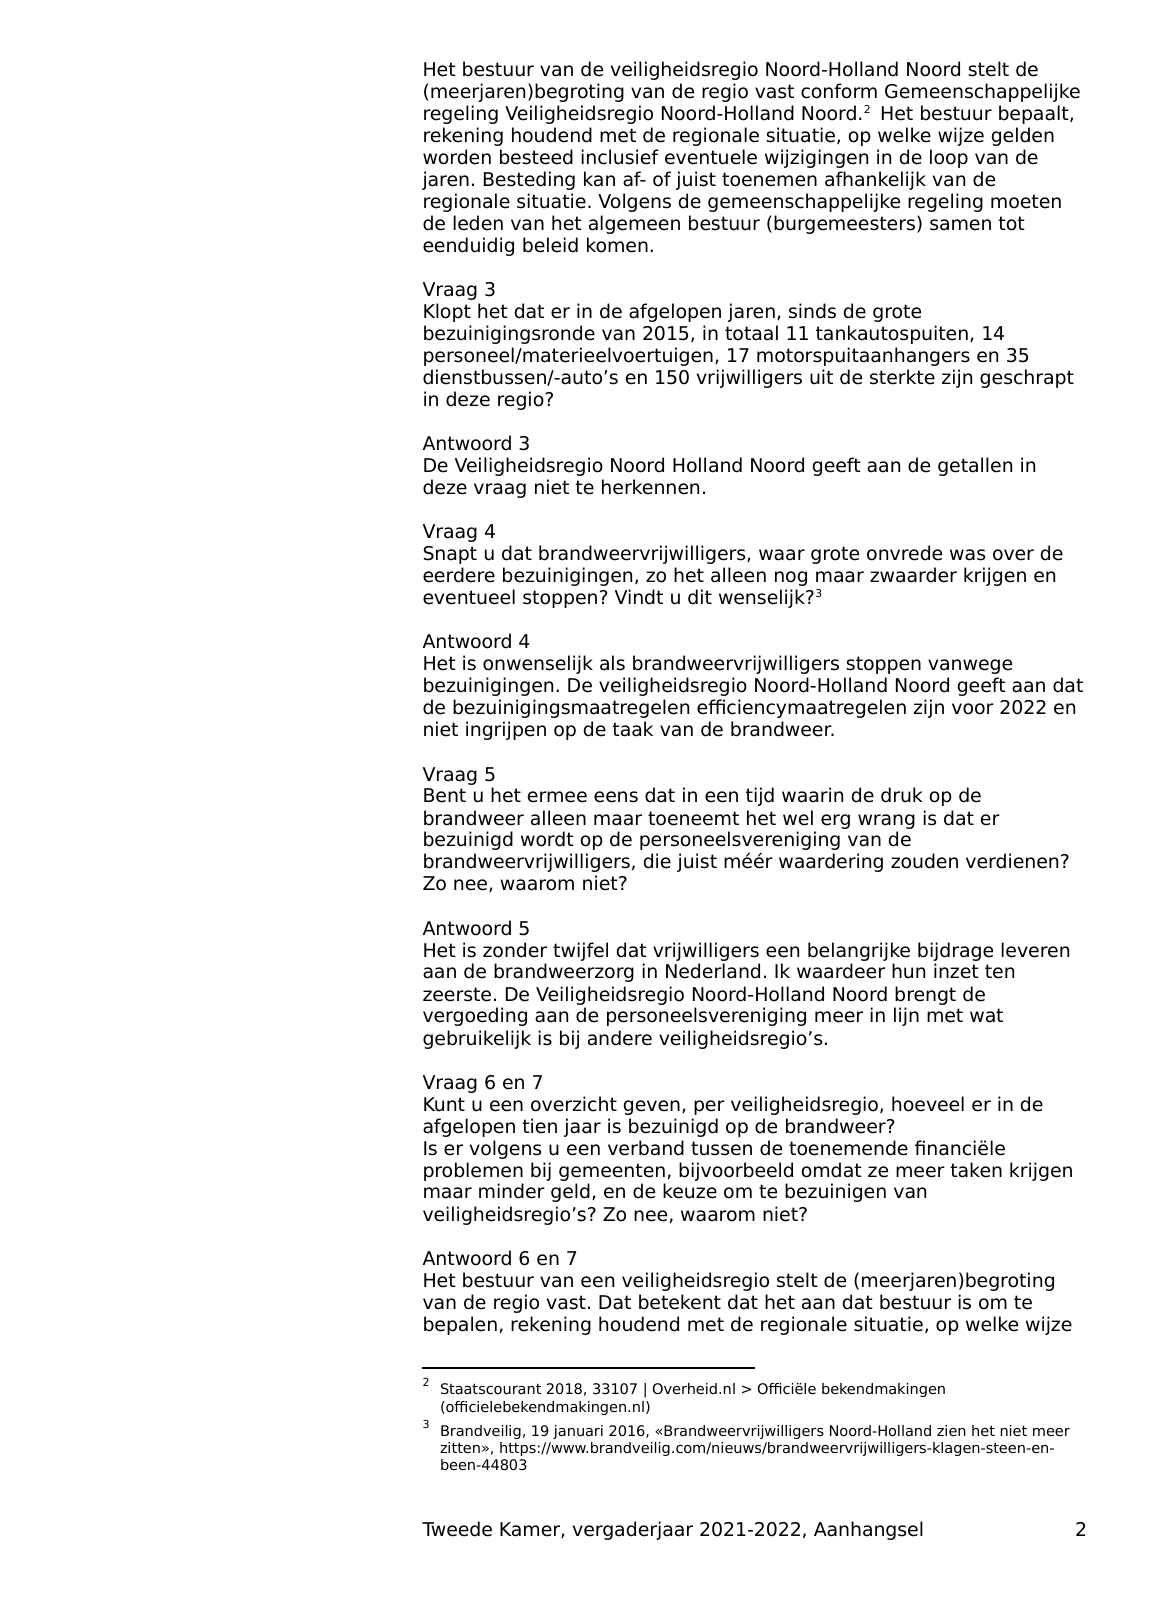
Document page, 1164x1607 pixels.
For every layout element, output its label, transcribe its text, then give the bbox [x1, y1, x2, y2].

text Klopt het dat er in de afgelopen jaren, sinds de grote bezuinigingsronde van 2015, in totaal 11 tankautospuiten, 14 personeel/materieelvoertuigen, 17 motorspuitaanhangers en 35 dienstbussen/-auto’s en 150 vrijwilligers uit de sterkte zijn geschrapt in deze regio? [422, 301, 1087, 411]
text Staatscourant 2018, 33107 | Overheid.nl > Officiële bekendmakingen (officielebekendmakingen.nl) [422, 1377, 1087, 1416]
text Brandveilig, 19 januari 2016, «Brandweervrijwilligers Noord-Holland zien het niet meer zitten», https://www.brandveilig.com/nieuws/brandweervrijwilligers-klagen-steen-en-been-44803 [422, 1418, 1087, 1474]
text Kunt u een overzicht geven, per veiligheidsregio, hoeveel er in de afgelopen tien jaar is bezuinigd op de brandweer? [422, 1093, 1087, 1137]
text Antwoord 4 [422, 631, 1087, 653]
text De Veiligheidsregio Noord Holland Noord geeft aan de getallen in deze vraag niet te herkennen. [422, 455, 1087, 499]
text Vraag 3 [422, 279, 1087, 301]
text Snapt u dat brandweervrijwilligers, waar grote onvrede was over de eerdere bezuinigingen, zo het alleen nog maar zwaarder krijgen en eventueel stoppen? Vindt u dit wenselijk? [422, 543, 1087, 609]
text Antwoord 6 en 7 [422, 1248, 1087, 1269]
text Antwoord 5 [422, 917, 1087, 939]
text Het bestuur van de veiligheidsregio Noord-Holland Noord stelt de (meerjaren)begroting van de regio vast conform Gemeenschappelijke regeling Veiligheidsregio Noord-Holland Noord. Het bestuur bepaalt, rekening houdend met de regionale situatie, op welke wijze gelden worden besteed inclusief eventuele wijzigingen in de loop van de jaren. Besteding kan af- of juist toenemen afhankelijk van de regionale situatie. Volgens de gemeenschappelijke regeling moeten de leden van het algemeen bestuur (burgemeesters) samen tot eenduidig beleid komen. [422, 59, 1087, 257]
text Het is zonder twijfel dat vrijwilligers een belangrijke bijdrage leveren aan de brandweerzorg in Nederland. Ik waardeer hun inzet ten zeerste. De Veiligheidsregio Noord-Holland Noord brengt de vergoeding aan de personeelsvereniging meer in lijn met wat gebruikelijk is bij andere veiligheidsregio’s. [422, 939, 1087, 1049]
text Is er volgens u een verband tussen de toenemende financiële problemen bij gemeenten, bijvoorbeeld omdat ze meer taken krijgen maar minder geld, en de keuze om te bezuinigen van veiligheidsregio’s? Zo nee, waarom niet? [422, 1137, 1087, 1225]
text Vraag 4 [422, 521, 1087, 543]
text Vraag 5 [422, 763, 1087, 785]
text Antwoord 3 [422, 433, 1087, 455]
text Het is onwenselijk als brandweervrijwilligers stoppen vanwege bezuinigingen. De veiligheidsregio Noord-Holland Noord geeft aan dat de bezuinigingsmaatregelen efficiencymaatregelen zijn voor 2022 en niet ingrijpen op de taak van de brandweer. [422, 653, 1087, 741]
text Vraag 6 en 7 [422, 1072, 1087, 1093]
text Bent u het ermee eens dat in een tijd waarin de druk op de brandweer alleen maar toeneemt het wel erg wrang is dat er bezuinigd wordt op de personeelsvereniging van de brandweervrijwilligers, die juist méér waardering zouden verdienen? Zo nee, waarom niet? [422, 785, 1087, 895]
text Het bestuur van een veiligheidsregio stelt de (meerjaren)begroting van de regio vast. Dat betekent dat het aan dat bestuur is om te bepalen, rekening houdend met de regionale situatie, op welke wijze [422, 1269, 1087, 1336]
